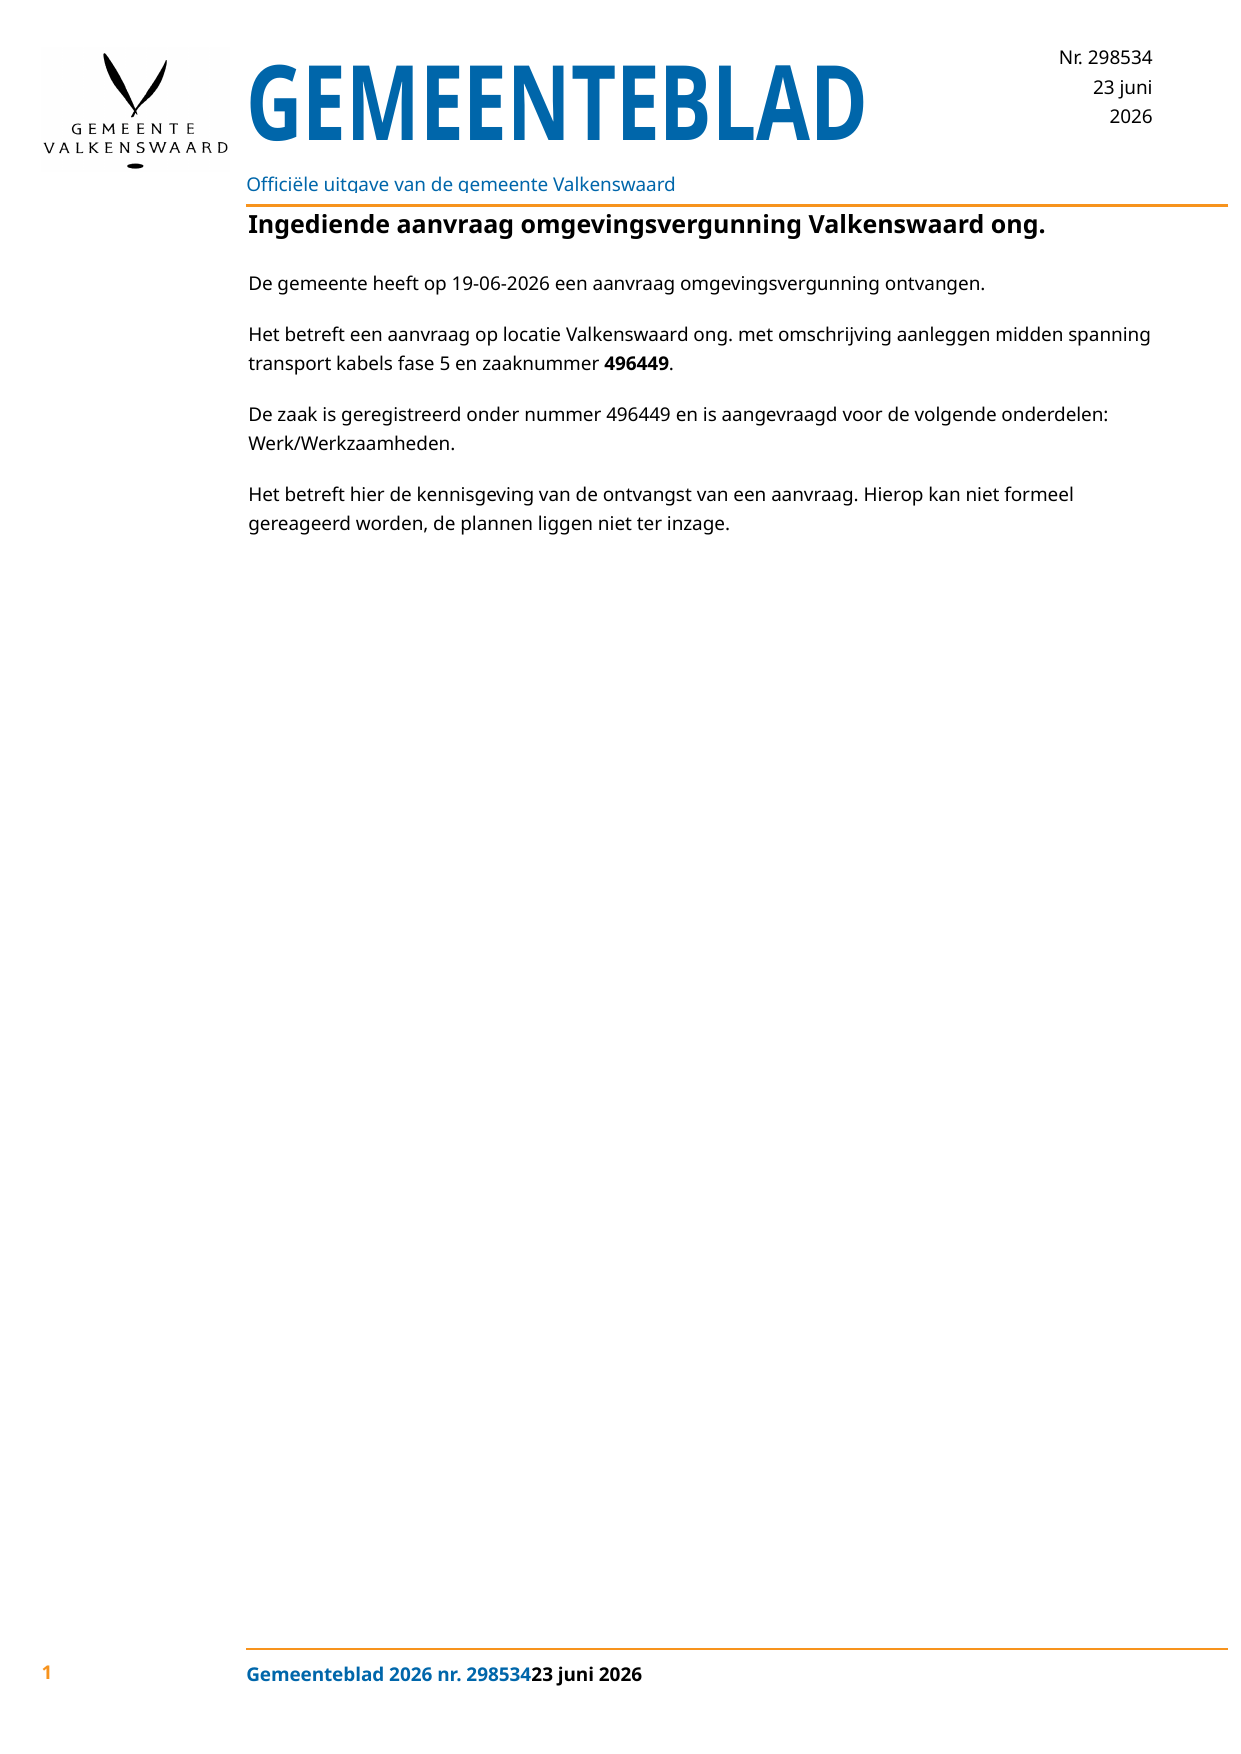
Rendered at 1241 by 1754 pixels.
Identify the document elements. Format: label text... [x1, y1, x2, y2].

text Ingediende aanvraag omgevingsvergunning Valkenswaard ong. [248, 207, 1152, 241]
picture [41, 47, 231, 172]
text De zaak is geregistreerd onder nummer 496449 en is aangevraagd voor de volgende onderdelen: Werk/Werkzaamheden. [248, 401, 1152, 456]
text De gemeente heeft op 19-06-2026 een aanvraag omgevingsvergunning ontvangen. [248, 270, 1152, 296]
text Het betreft hier de kennisgeving van de ontvangst van een aanvraag. Hierop kan niet formeel gereageerd worden, de plannen liggen niet ter inzage. [248, 481, 1152, 536]
text Het betreft een aanvraag op locatie Valkenswaard ong. met omschrijving aanleggen midden spanning transport kabels fase 5 en zaaknummer 496449. [248, 321, 1152, 376]
